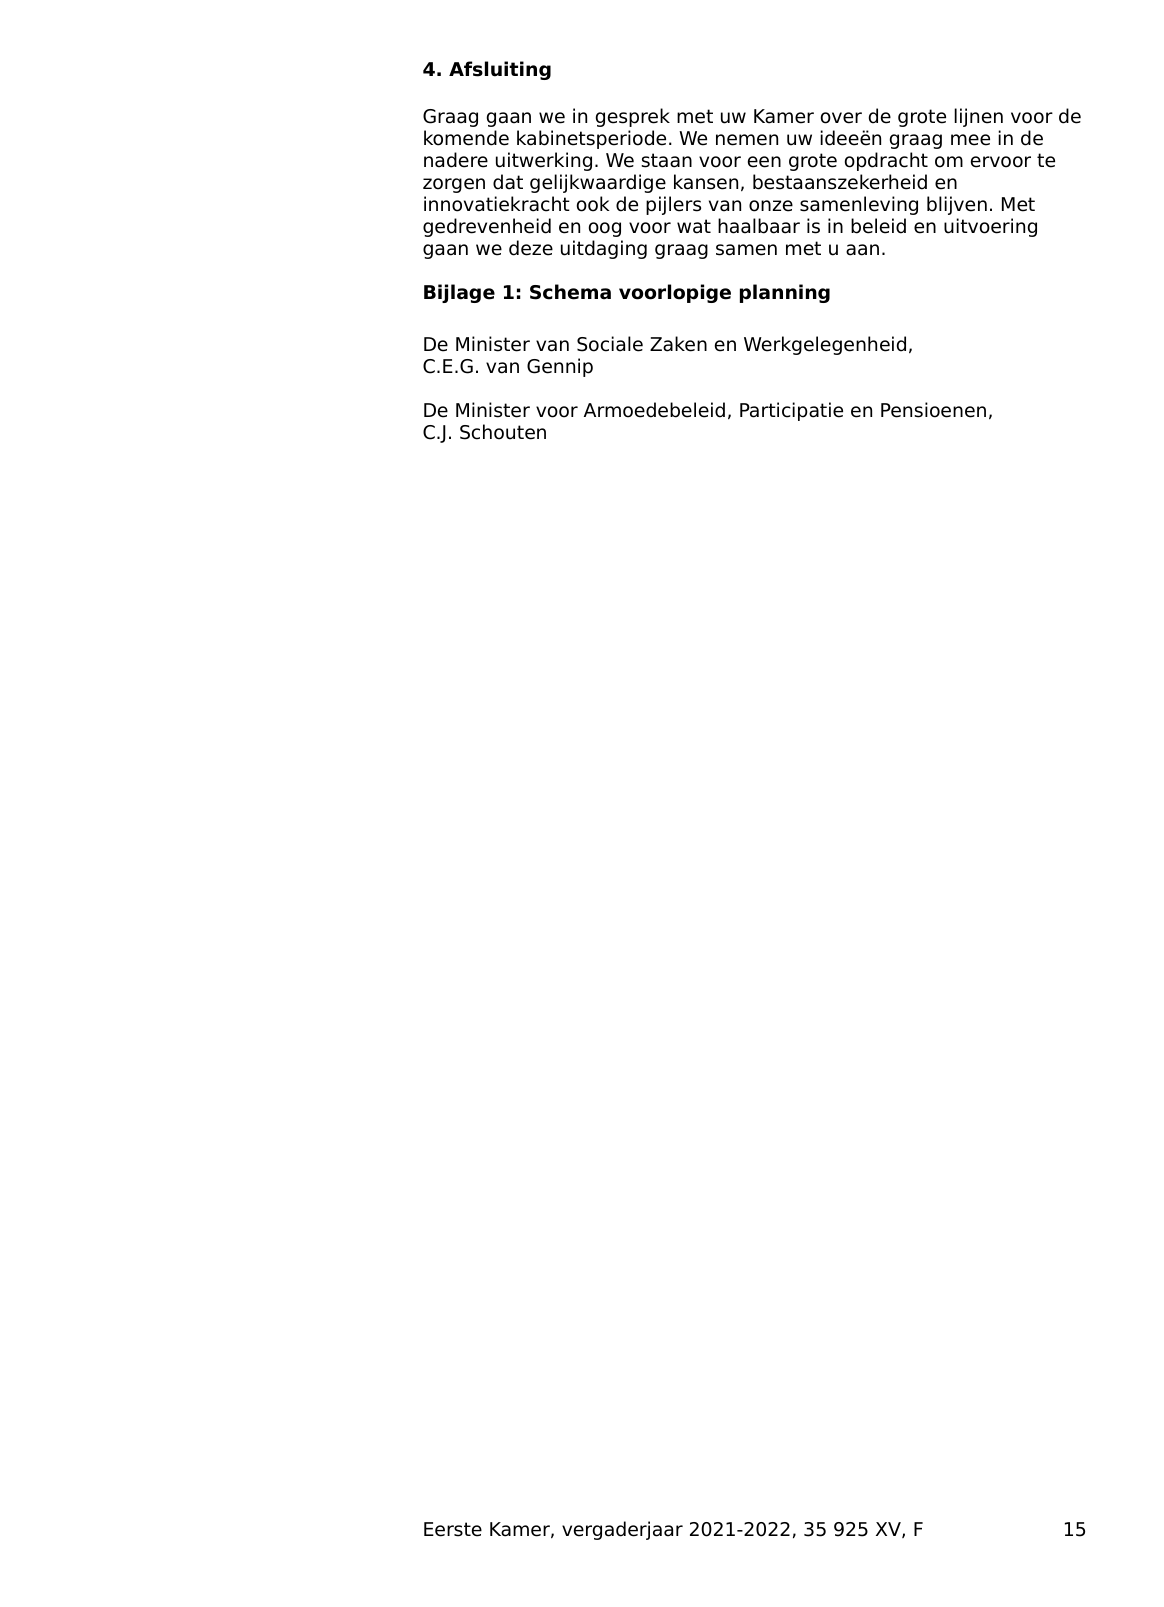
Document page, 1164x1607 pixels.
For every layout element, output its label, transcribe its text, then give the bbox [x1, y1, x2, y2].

subtitle Bijlage 1: Schema voorlopige planning [422, 282, 1087, 304]
text Graag gaan we in gesprek met uw Kamer over de grote lijnen voor de komende kabinetsperiode. We nemen uw ideeën graag mee in de nadere uitwerking. We staan voor een grote opdracht om ervoor te zorgen dat gelijkwaardige kansen, bestaanszekerheid en innovatiekracht ook de pijlers van onze samenleving blijven. Met gedrevenheid en oog voor wat haalbaar is in beleid en uitvoering gaan we deze uitdaging graag samen met u aan. [422, 106, 1087, 260]
subtitle 4. Afsluiting [422, 59, 1087, 81]
text De Minister van Sociale Zaken en Werkgelegenheid, C.E.G. van Gennip [422, 334, 1087, 378]
text De Minister voor Armoedebeleid, Participatie en Pensioenen, C.J. Schouten [422, 400, 1087, 444]
